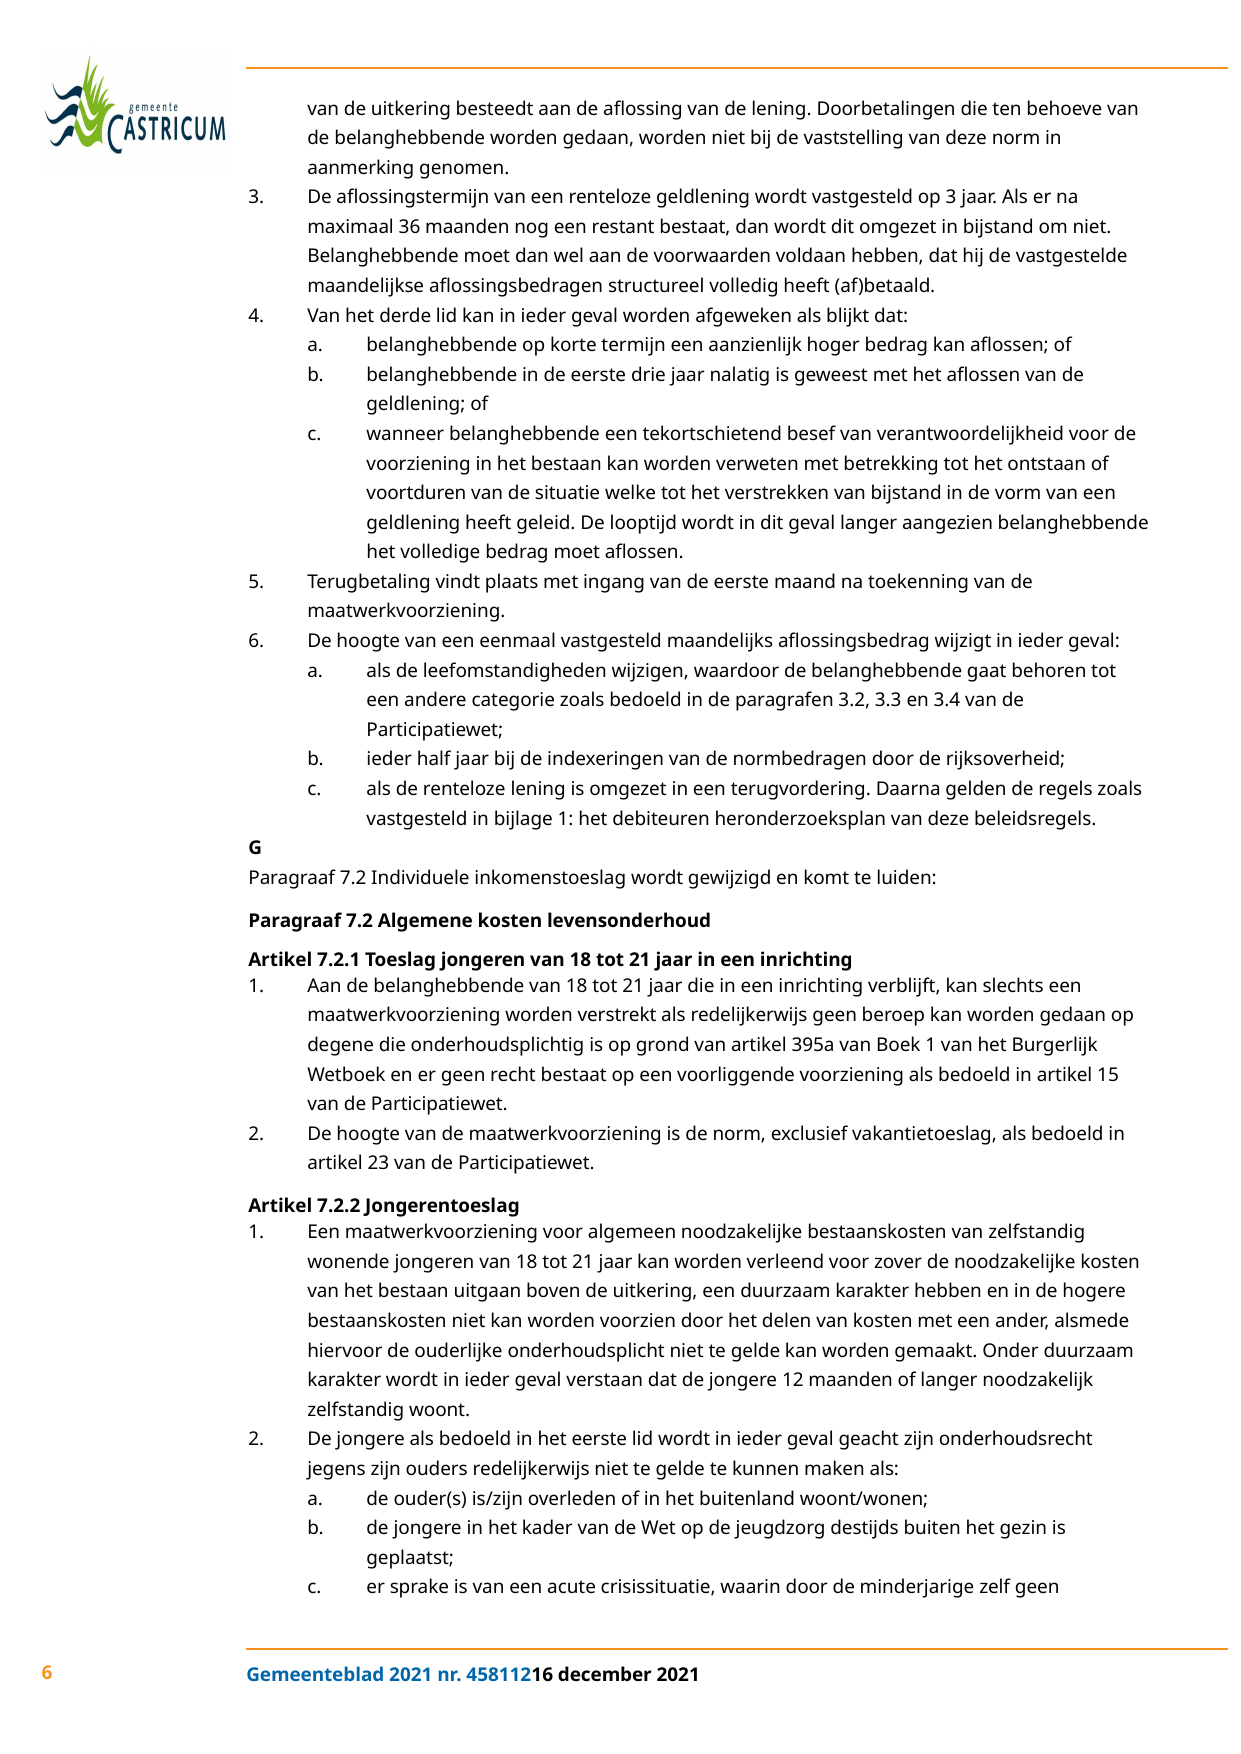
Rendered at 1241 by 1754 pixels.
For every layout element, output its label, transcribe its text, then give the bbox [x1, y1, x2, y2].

list belanghebbende op korte termijn een aanzienlijk hoger bedrag kan aflossen; of [307, 331, 1152, 357]
list Aan de belanghebbende van 18 tot 21 jaar die in een inrichting verblijft, kan slechts een maatwerkvoorziening worden verstrekt als redelijkerwijs geen beroep kan worden gedaan op degene die onderhoudsplichtig is op grond van artikel 395a van Boek 1 van het Burgerlijk Wetboek en er geen recht bestaat op een voorliggende voorziening als bedoeld in artikel 15 van de Participatiewet. [248, 972, 1152, 1116]
text G [248, 834, 1152, 860]
list Terugbetaling vindt plaats met ingang van de eerste maand na toekenning van de maatwerkvoorziening. [248, 568, 1152, 623]
list wanneer belanghebbende een tekortschietend besef van verantwoordelijkheid voor de voorziening in het bestaan kan worden verweten met betrekking tot het ontstaan of voortduren van de situatie welke tot het verstrekken van bijstand in de vorm van een geldlening heeft geleid. De looptijd wordt in dit geval langer aangezien belanghebbende het volledige bedrag moet aflossen. [307, 420, 1152, 564]
text Paragraaf 7.2 Algemene kosten levensonderhoud [248, 907, 1152, 933]
list De hoogte van de maatwerkvoorziening is de norm, exclusief vakantietoeslag, als bedoeld in artikel 23 van de Participatiewet. [248, 1120, 1152, 1175]
list als de renteloze lening is omgezet in een terugvordering. Daarna gelden de regels zoals vastgesteld in bijlage 1: het debiteuren heronderzoeksplan van deze beleidsregels. [307, 775, 1152, 831]
list Een maatwerkvoorziening voor algemeen noodzakelijke bestaanskosten van zelfstandig wonende jongeren van 18 tot 21 jaar kan worden verleend voor zover de noodzakelijke kosten van het bestaan uitgaan boven de uitkering, een duurzaam karakter hebben en in de hogere bestaanskosten niet kan worden voorzien door het delen van kosten met een ander, alsmede hiervoor de ouderlijke onderhoudsplicht niet te gelde kan worden gemaakt. Onder duurzaam karakter wordt in ieder geval verstaan dat de jongere 12 maanden of langer noodzakelijk zelfstandig woont. [248, 1218, 1152, 1422]
text Artikel 7.2.2 Jongerentoeslag [248, 1193, 1152, 1218]
list als de leefomstandigheden wijzigen, waardoor de belanghebbende gaat behoren tot een andere categorie zoals bedoeld in de paragrafen 3.2, 3.3 en 3.4 van de Participatiewet; [307, 657, 1152, 742]
list Van het derde lid kan in ieder geval worden afgeweken als blijkt dat: [248, 302, 1152, 328]
list van de uitkering besteedt aan de aflossing van de lening. Doorbetalingen die ten behoeve van de belanghebbende worden gedaan, worden niet bij de vaststelling van deze norm in aanmerking genomen. [248, 95, 1152, 180]
list De hoogte van een eenmaal vastgesteld maandelijks aflossingsbedrag wijzigt in ieder geval: [248, 627, 1152, 653]
list De jongere als bedoeld in het eerste lid wordt in ieder geval geacht zijn onderhoudsrecht jegens zijn ouders redelijkerwijs niet te gelde te kunnen maken als: [248, 1426, 1152, 1481]
text Artikel 7.2.1 Toeslag jongeren van 18 tot 21 jaar in een inrichting [248, 946, 1152, 972]
picture [41, 47, 231, 172]
list de ouder(s) is/zijn overleden of in het buitenland woont/wonen; [307, 1485, 1152, 1510]
list belanghebbende in de eerste drie jaar nalatig is geweest met het aflossen van de geldlening; of [307, 361, 1152, 416]
text Paragraaf 7.2 Individuele inkomenstoeslag wordt gewijzigd en komt te luiden: [248, 864, 1152, 890]
list De aflossingstermijn van een renteloze geldlening wordt vastgesteld op 3 jaar. Als er na maximaal 36 maanden nog een restant bestaat, dan wordt dit omgezet in bijstand om niet. Belanghebbende moet dan wel aan de voorwaarden voldaan hebben, dat hij de vastgestelde maandelijkse aflossingsbedragen structureel volledig heeft (af)betaald. [248, 183, 1152, 298]
list er sprake is van een acute crisissituatie, waarin door de minderjarige zelf geen [307, 1573, 1152, 1599]
list de jongere in het kader van de Wet op de jeugdzorg destijds buiten het gezin is geplaatst; [307, 1514, 1152, 1569]
list ieder half jaar bij de indexeringen van de normbedragen door de rijksoverheid; [307, 746, 1152, 771]
